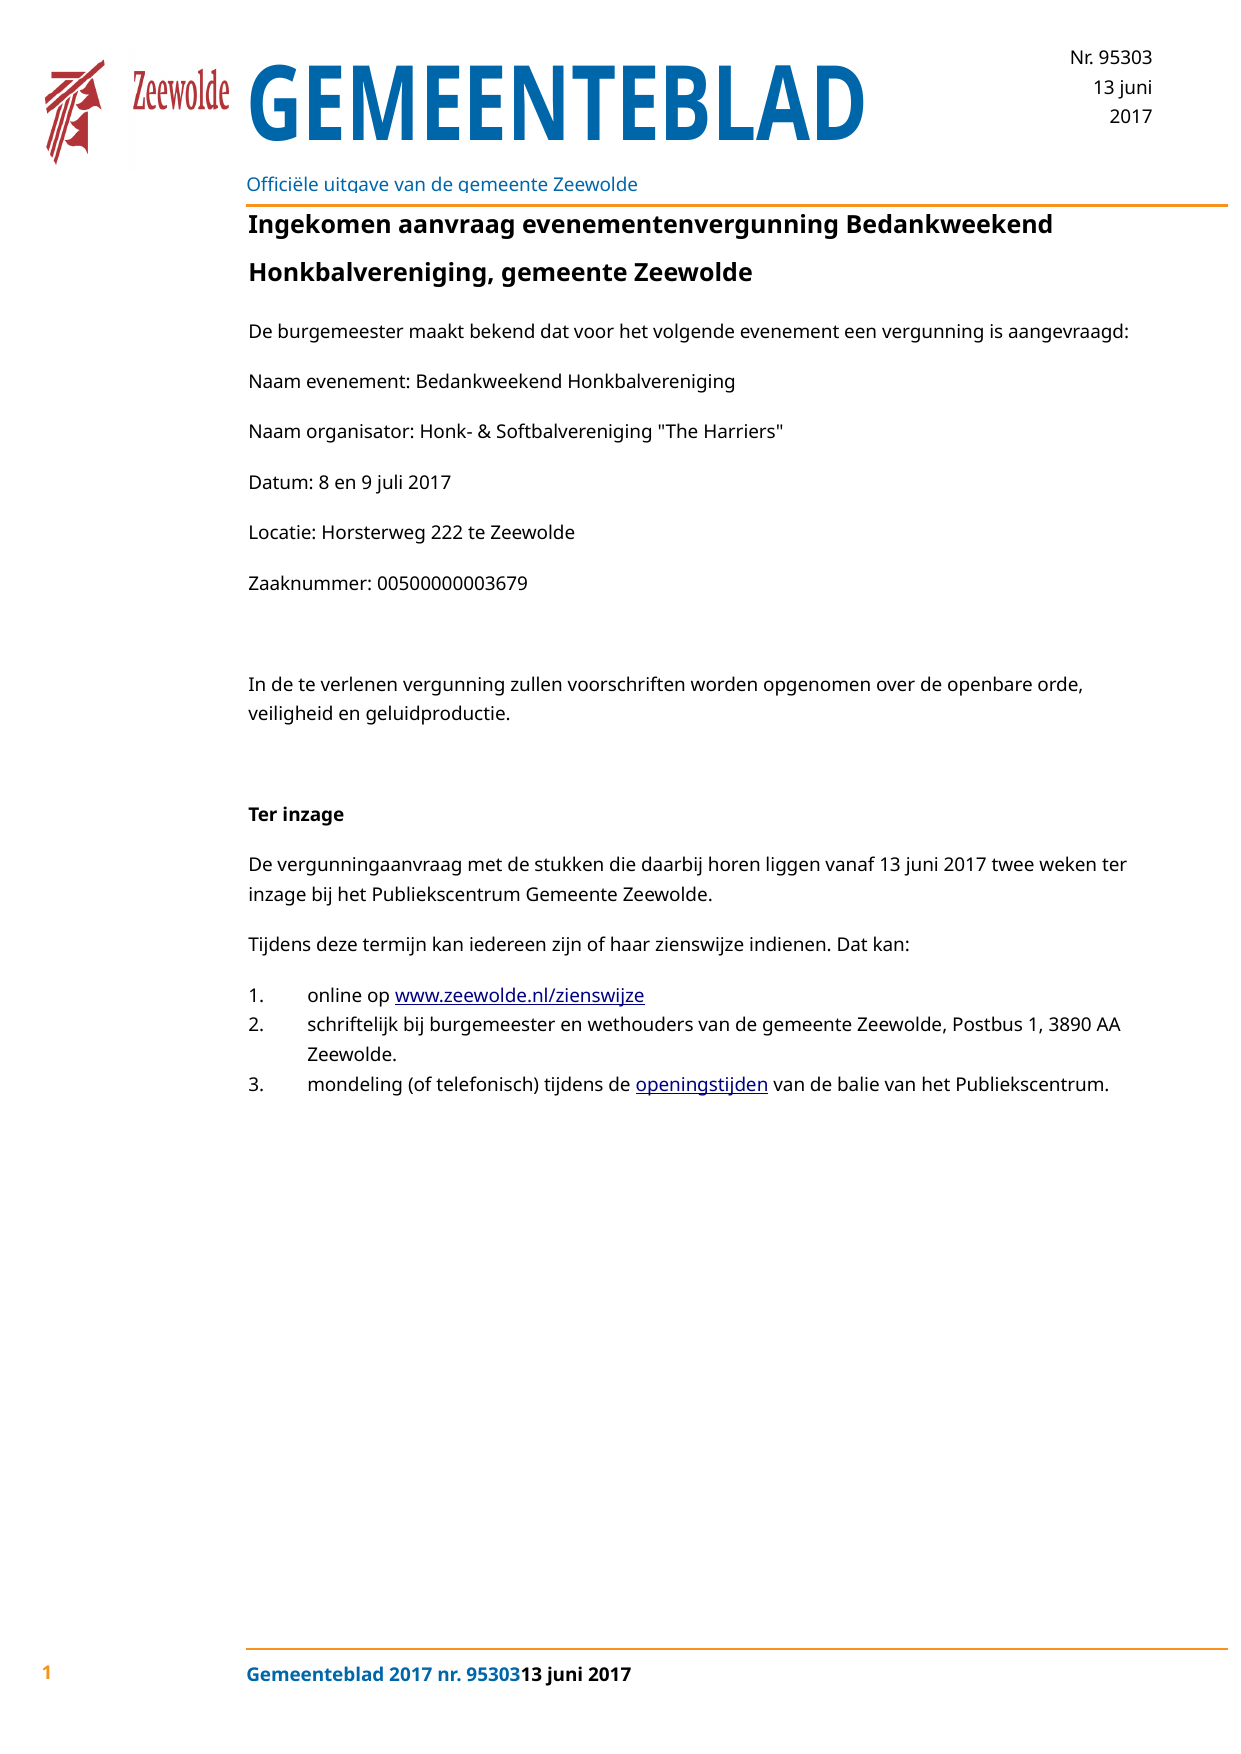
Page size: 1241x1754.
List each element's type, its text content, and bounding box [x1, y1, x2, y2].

text Naam evenement: Bedankweekend Honkbalvereniging [248, 368, 1152, 394]
text In de te verlenen vergunning zullen voorschriften worden opgenomen over de openbare orde, veiligheid en geluidproductie. [248, 671, 1152, 726]
text Naam organisator: Honk- & Softbalvereniging "The Harriers" [248, 419, 1152, 444]
text Zaaknummer: 00500000003679 [248, 570, 1152, 596]
list schriftelijk bij burgemeester en wethouders van de gemeente Zeewolde, Postbus 1, 3890 AA Zeewolde. [248, 1012, 1152, 1067]
text Ingekomen aanvraag evenementenvergunning Bedankweekend Honkbalvereniging, gemeente Zeewolde [248, 207, 1152, 288]
text Locatie: Horsterweg 222 te Zeewolde [248, 519, 1152, 545]
list mondeling (of telefonisch) tijdens de openingstijden van de balie van het Publiekscentrum. [248, 1071, 1152, 1097]
text Tijdens deze termijn kan iedereen zijn of haar zienswijze indienen. Dat kan: [248, 932, 1152, 957]
list online op www.zeewolde.nl/zienswijze [248, 982, 1152, 1008]
text De burgemeester maakt bekend dat voor het volgende evenement een vergunning is aangevraagd: [248, 318, 1152, 344]
picture [41, 47, 231, 172]
text De vergunningaanvraag met de stukken die daarbij horen liggen vanaf 13 juni 2017 twee weken ter inzage bij het Publiekscentrum Gemeente Zeewolde. [248, 852, 1152, 907]
text Ter inzage [248, 801, 1152, 827]
text Datum: 8 en 9 juli 2017 [248, 469, 1152, 495]
